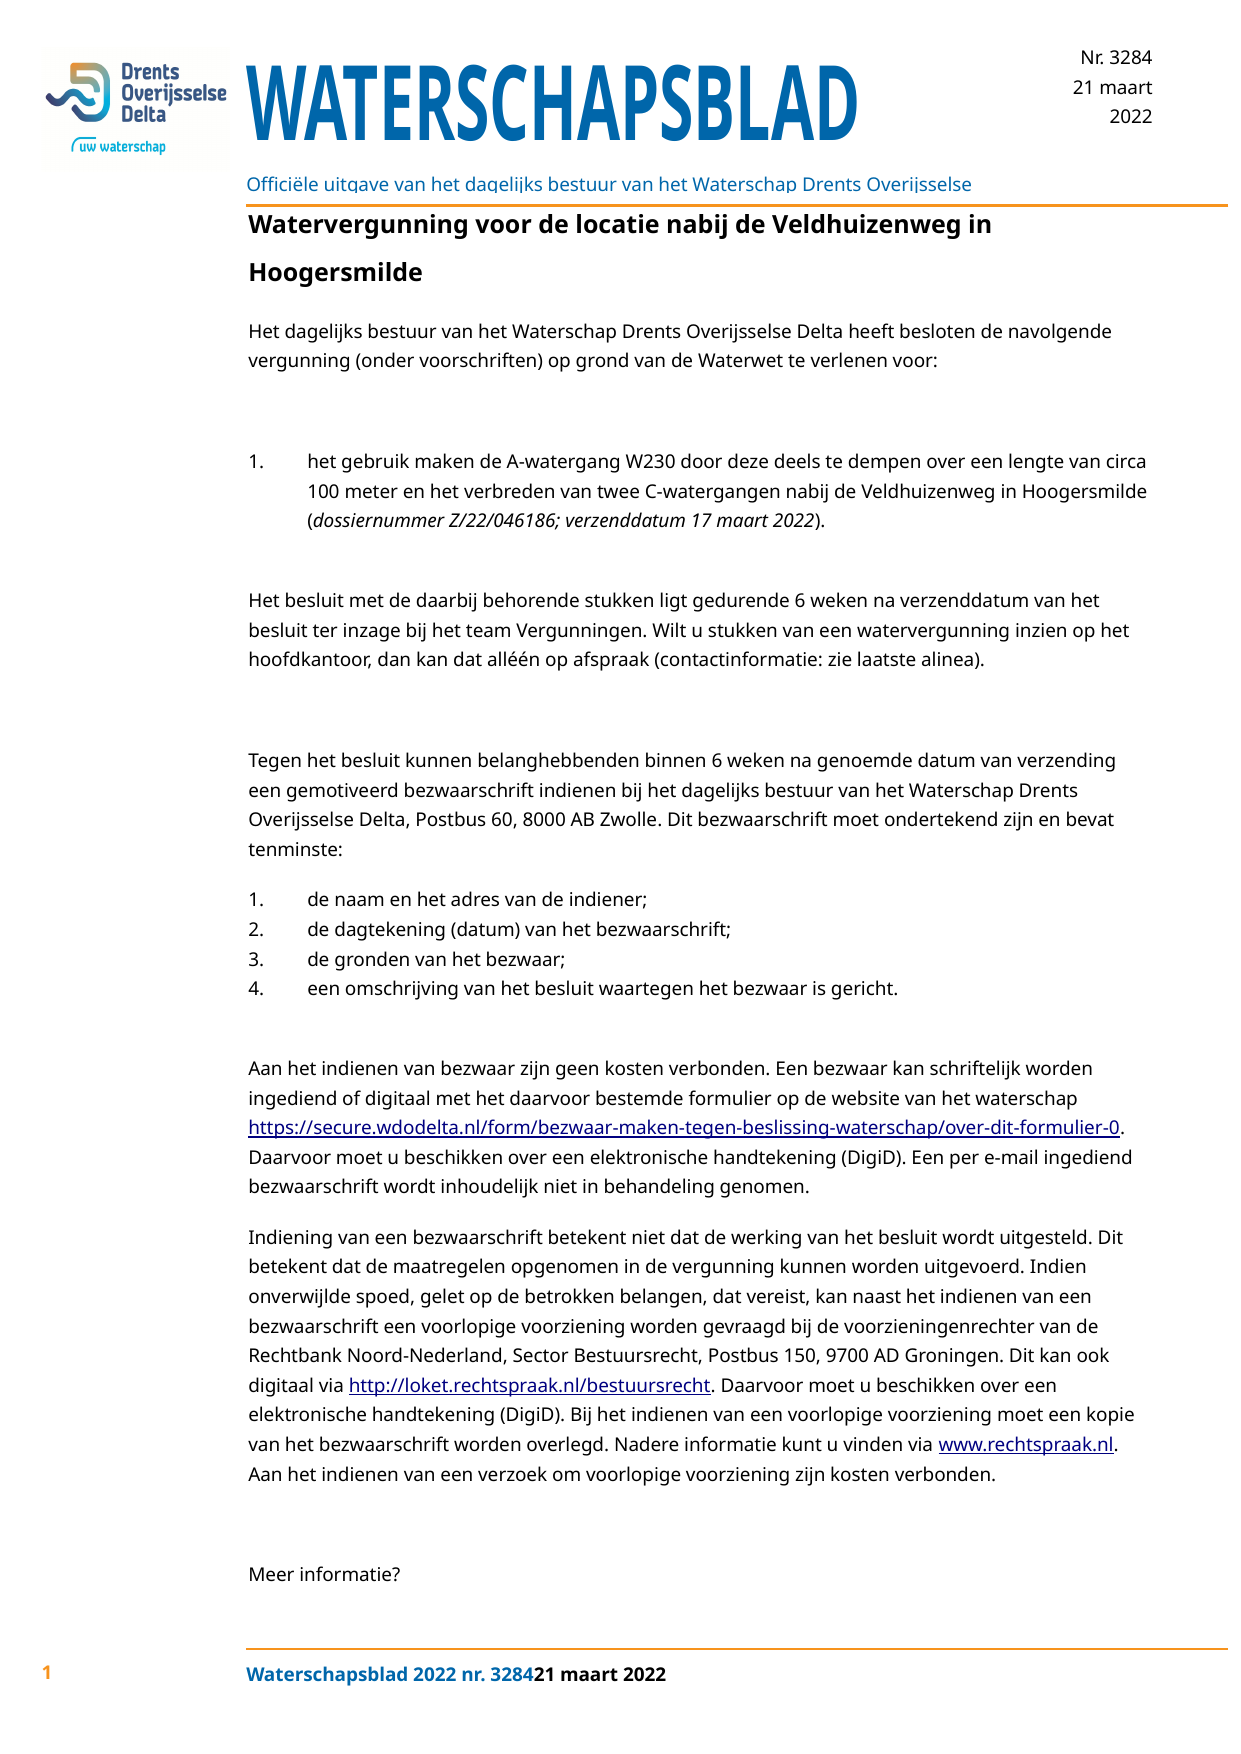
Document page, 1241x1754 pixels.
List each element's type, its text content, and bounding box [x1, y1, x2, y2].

list de dagtekening (datum) van het bezwaarschrift; [248, 916, 1152, 942]
list een omschrijving van het besluit waartegen het bezwaar is gericht. [248, 975, 1152, 1001]
text Tegen het besluit kunnen belanghebbenden binnen 6 weken na genoemde datum van verzending een gemotiveerd bezwaarschrift indienen bij het dagelijks bestuur van het Waterschap Drents Overijsselse Delta, Postbus 60, 8000 AB Zwolle. Dit bezwaarschrift moet ondertekend zijn en bevat tenminste: [248, 747, 1152, 862]
text Indiening van een bezwaarschrift betekent niet dat de werking van het besluit wordt uitgesteld. Dit betekent dat de maatregelen opgenomen in de vergunning kunnen worden uitgevoerd. Indien onverwijlde spoed, gelet op de betrokken belangen, dat vereist, kan naast het indienen van een bezwaarschrift een voorlopige voorziening worden gevraagd bij de voorzieningenrechter van de Rechtbank Noord-Nederland, Sector Bestuursrecht, Postbus 150, 9700 AD Groningen. Dit kan ook digitaal via http://loket.rechtspraak.nl/bestuursrecht. Daarvoor moet u beschikken over een elektronische handtekening (DigiD). Bij het indienen van een voorlopige voorziening moet een kopie van het bezwaarschrift worden overlegd. Nadere informatie kunt u vinden via www.rechtspraak.nl. Aan het indienen van een verzoek om voorlopige voorziening zijn kosten verbonden. [248, 1224, 1152, 1487]
picture [41, 47, 231, 172]
text Watervergunning voor de locatie nabij de Veldhuizenweg in Hoogersmilde [248, 207, 1152, 288]
text Aan het indienen van bezwaar zijn geen kosten verbonden. Een bezwaar kan schriftelijk worden ingediend of digitaal met het daarvoor bestemde formulier op de website van het waterschap https://secure.wdodelta.nl/form/bezwaar-maken-tegen-beslissing-waterschap/over-dit-formulier-0. Daarvoor moet u beschikken over een elektronische handtekening (DigiD). Een per e-mail ingediend bezwaarschrift wordt inhoudelijk niet in behandeling genomen. [248, 1055, 1152, 1199]
list de naam en het adres van de indiener; [248, 887, 1152, 912]
list de gronden van het bezwaar; [248, 946, 1152, 972]
text Het besluit met de daarbij behorende stukken ligt gedurende 6 weken na verzenddatum van het besluit ter inzage bij het team Vergunningen. Wilt u stukken van een watervergunning inzien op het hoofdkantoor, dan kan dat alléén op afspraak (contactinformatie: zie laatste alinea). [248, 587, 1152, 672]
text Meer informatie? [248, 1562, 1152, 1587]
list het gebruik maken de A-watergang W230 door deze deels te dempen over een lengte van circa 100 meter en het verbreden van twee C-watergangen nabij de Veldhuizenweg in Hoogersmilde (dossiernummer Z/22/046186; verzenddatum 17 maart 2022). [248, 448, 1152, 533]
text Het dagelijks bestuur van het Waterschap Drents Overijsselse Delta heeft besloten de navolgende vergunning (onder voorschriften) op grond van de Waterwet te verlenen voor: [248, 318, 1152, 373]
